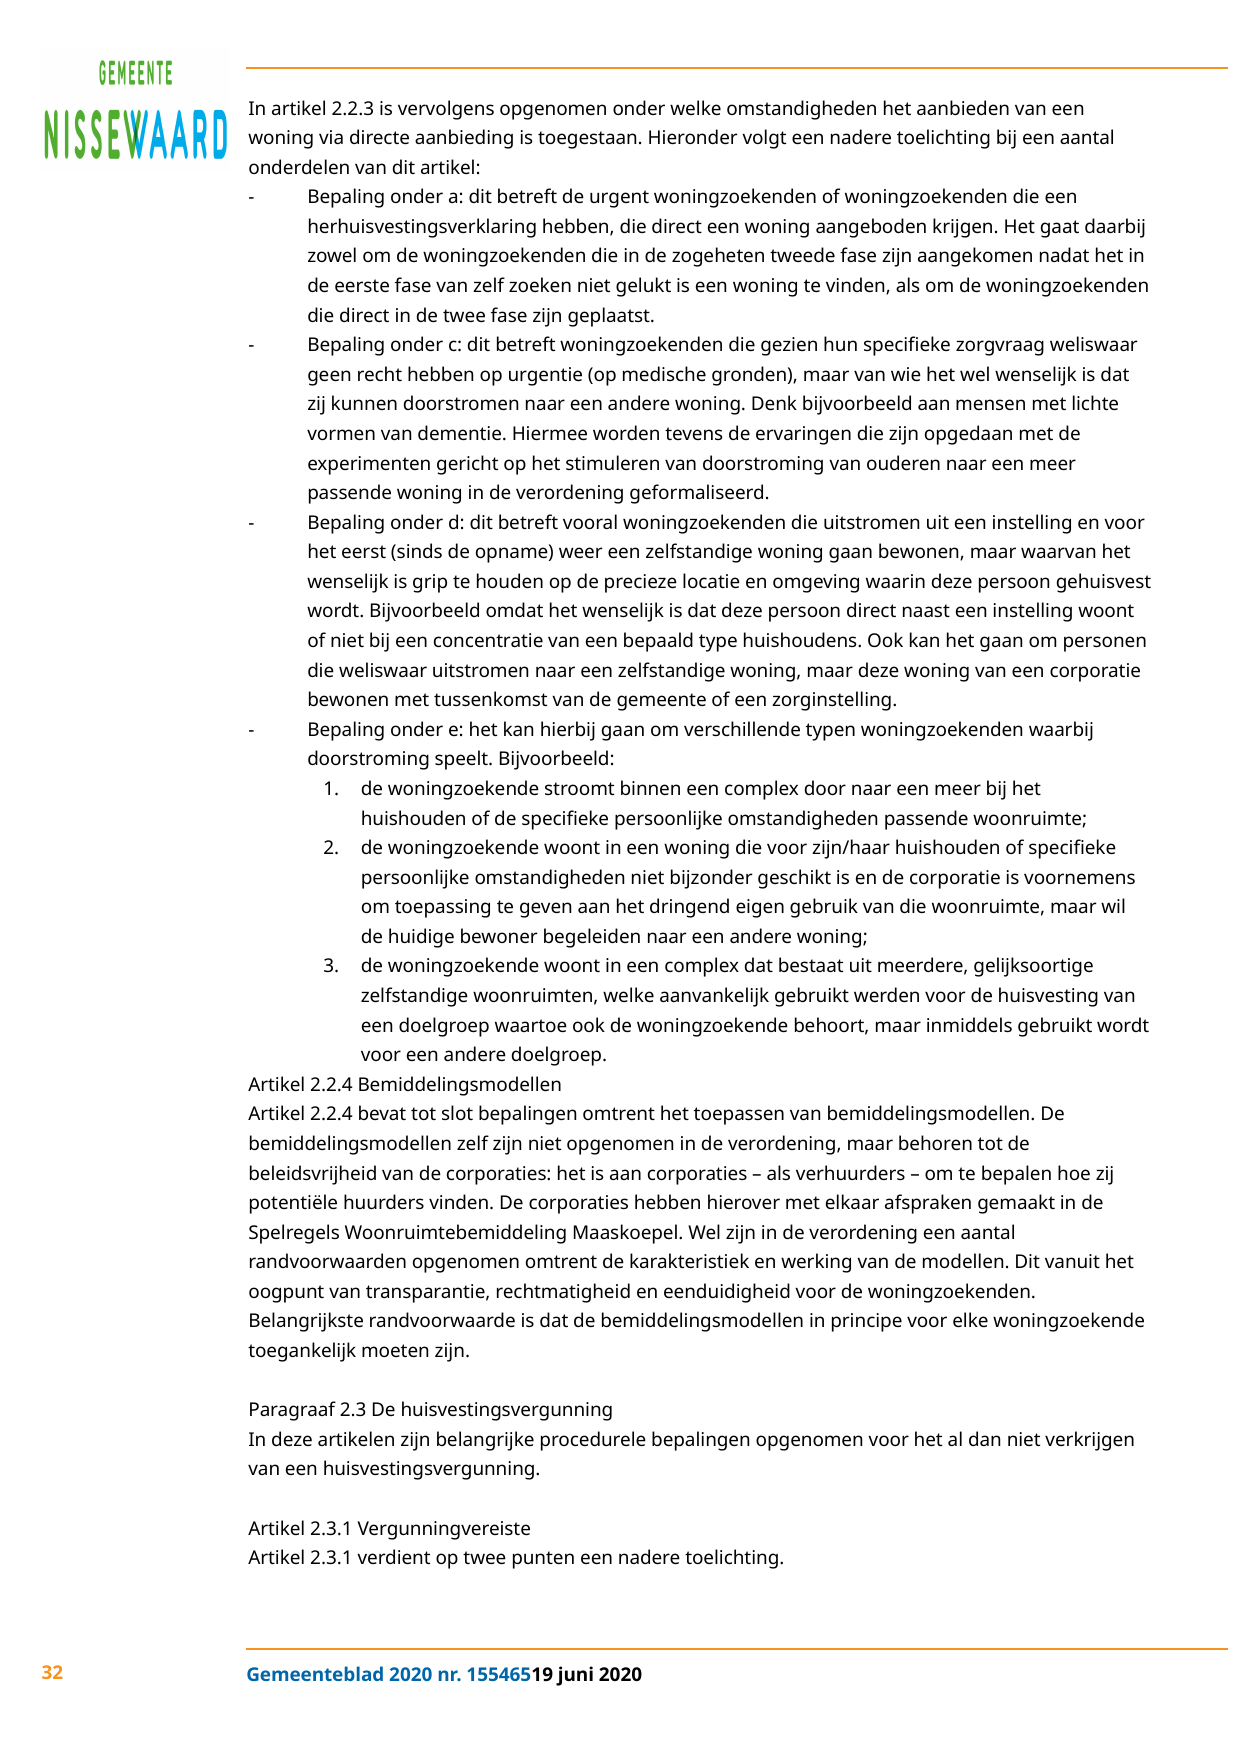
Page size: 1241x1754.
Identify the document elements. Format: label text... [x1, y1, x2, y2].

list de woningzoekende woont in een woning die voor zijn/haar huishouden of specifieke persoonlijke omstandigheden niet bijzonder geschikt is en de corporatie is voornemens om toepassing te geven aan het dringend eigen gebruik van die woonruimte, maar wil de huidige bewoner begeleiden naar een andere woning; [323, 834, 1152, 949]
text In deze artikelen zijn belangrijke procedurele bepalingen opgenomen voor het al dan niet verkrijgen van een huisvestingsvergunning. [248, 1426, 1152, 1481]
text Artikel 2.3.1 Vergunningvereiste [248, 1515, 1152, 1541]
text Artikel 2.3.1 verdient op twee punten een nadere toelichting. [248, 1544, 1152, 1570]
list Bepaling onder e: het kan hierbij gaan om verschillende typen woningzoekenden waarbij doorstroming speelt. Bijvoorbeeld: [248, 716, 1152, 771]
list de woningzoekende woont in een complex dat bestaat uit meerdere, gelijksoortige zelfstandige woonruimten, welke aanvankelijk gebruikt werden voor de huisvesting van een doelgroep waartoe ook de woningzoekende behoort, maar inmiddels gebruikt wordt voor een andere doelgroep. [323, 953, 1152, 1067]
text Paragraaf 2.3 De huisvestingsvergunning [248, 1396, 1152, 1422]
list Bepaling onder d: dit betreft vooral woningzoekenden die uitstromen uit een instelling en voor het eerst (sinds de opname) weer een zelfstandige woning gaan bewonen, maar waarvan het wenselijk is grip te houden op de precieze locatie en omgeving waarin deze persoon gehuisvest wordt. Bijvoorbeeld omdat het wenselijk is dat deze persoon direct naast een instelling woont of niet bij een concentratie van een bepaald type huishoudens. Ook kan het gaan om personen die weliswaar uitstromen naar een zelfstandige woning, maar deze woning van een corporatie bewonen met tussenkomst van de gemeente of een zorginstelling. [248, 509, 1152, 712]
text Artikel 2.2.4 Bemiddelingsmodellen [248, 1071, 1152, 1097]
list Bepaling onder a: dit betreft de urgent woningzoekenden of woningzoekenden die een herhuisvestingsverklaring hebben, die direct een woning aangeboden krijgen. Het gaat daarbij zowel om de woningzoekenden die in de zogeheten tweede fase zijn aangekomen nadat het in de eerste fase van zelf zoeken niet gelukt is een woning te vinden, als om de woningzoekenden die direct in de twee fase zijn geplaatst. [248, 183, 1152, 328]
picture [41, 47, 231, 172]
text Artikel 2.2.4 bevat tot slot bepalingen omtrent het toepassen van bemiddelingsmodellen. De bemiddelingsmodellen zelf zijn niet opgenomen in de verordening, maar behoren tot de beleidsvrijheid van de corporaties: het is aan corporaties – als verhuurders – om te bepalen hoe zij potentiële huurders vinden. De corporaties hebben hierover met elkaar afspraken gemaakt in de Spelregels Woonruimtebemiddeling Maaskoepel. Wel zijn in de verordening een aantal randvoorwaarden opgenomen omtrent de karakteristiek en werking van de modellen. Dit vanuit het oogpunt van transparantie, rechtmatigheid en eenduidigheid voor de woningzoekenden. Belangrijkste randvoorwaarde is dat de bemiddelingsmodellen in principe voor elke woningzoekende toegankelijk moeten zijn. [248, 1101, 1152, 1363]
list Bepaling onder c: dit betreft woningzoekenden die gezien hun specifieke zorgvraag weliswaar geen recht hebben op urgentie (op medische gronden), maar van wie het wel wenselijk is dat zij kunnen doorstromen naar een andere woning. Denk bijvoorbeeld aan mensen met lichte vormen van dementie. Hiermee worden tevens de ervaringen die zijn opgedaan met de experimenten gericht op het stimuleren van doorstroming van ouderen naar een meer passende woning in de verordening geformaliseerd. [248, 331, 1152, 505]
text In artikel 2.2.3 is vervolgens opgenomen onder welke omstandigheden het aanbieden van een woning via directe aanbieding is toegestaan. Hieronder volgt een nadere toelichting bij een aantal onderdelen van dit artikel: [248, 95, 1152, 180]
list de woningzoekende stroomt binnen een complex door naar een meer bij het huishouden of de specifieke persoonlijke omstandigheden passende woonruimte; [323, 775, 1152, 831]
